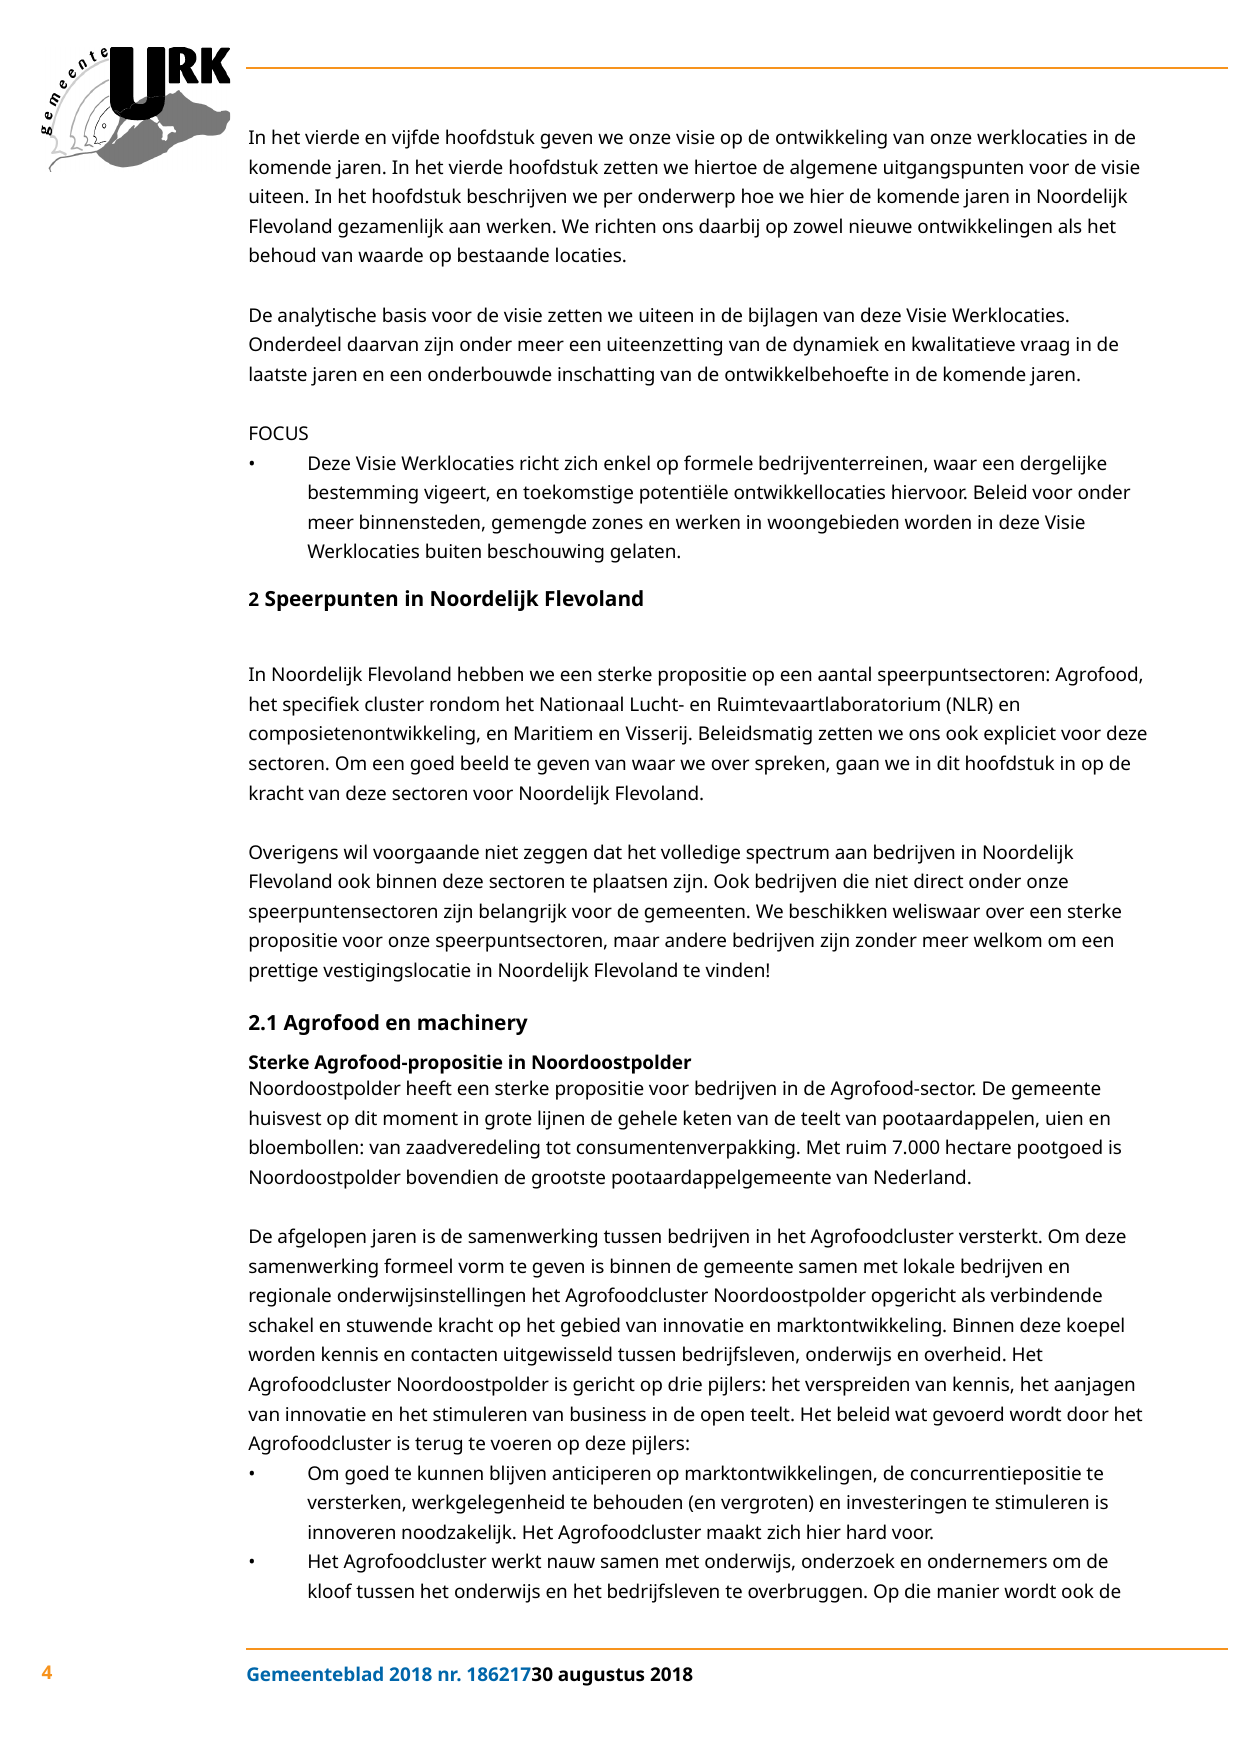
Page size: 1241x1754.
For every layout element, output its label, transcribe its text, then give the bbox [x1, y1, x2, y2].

list Het Agrofoodcluster werkt nauw samen met onderwijs, onderzoek en ondernemers om de kloof tussen het onderwijs en het bedrijfsleven te overbruggen. Op die manier wordt ook de [248, 1549, 1152, 1604]
list Om goed te kunnen blijven anticiperen op marktontwikkelingen, de concurrentiepositie te versterken, werkgelegenheid te behouden (en vergroten) en investeringen te stimuleren is innoveren noodzakelijk. Het Agrofoodcluster maakt zich hier hard voor. [248, 1460, 1152, 1545]
table_header FOCUS Deze Visie Werklocaties richt zich enkel op formele bedrijventerreinen, waar een dergelijke bestemming vigeert, en toekomstige potentiële ontwikkellocaties hiervoor. Beleid voor onder meer binnensteden, gemengde zones en werken in woongebieden worden in deze Visie Werklocaties buiten beschouwing gelaten. [248, 420, 1152, 564]
text 2.1 Agrofood en machinery [248, 1008, 1152, 1036]
text Sterke Agrofood-propositie in Noordoostpolder [248, 1049, 1152, 1075]
text Noordoostpolder heeft een sterke propositie voor bedrijven in de Agrofood-sector. De gemeente huisvest op dit moment in grote lijnen de gehele keten van de teelt van pootaardappelen, uien en bloembollen: van zaadveredeling tot consumentenverpakking. Met ruim 7.000 hectare pootgoed is Noordoostpolder bovendien de grootste pootaardappelgemeente van Nederland. [248, 1075, 1152, 1190]
text De afgelopen jaren is de samenwerking tussen bedrijven in het Agrofoodcluster versterkt. Om deze samenwerking formeel vorm te geven is binnen de gemeente samen met lokale bedrijven en regionale onderwijsinstellingen het Agrofoodcluster Noordoostpolder opgericht als verbindende schakel en stuwende kracht op het gebied van innovatie en marktontwikkeling. Binnen deze koepel worden kennis en contacten uitgewisseld tussen bedrijfsleven, onderwijs en overheid. Het Agrofoodcluster Noordoostpolder is gericht op drie pijlers: het verspreiden van kennis, het aanjagen van innovatie en het stimuleren van business in de open teelt. Het beleid wat gevoerd wordt door het Agrofoodcluster is terug te voeren op deze pijlers: [248, 1223, 1152, 1456]
text De analytische basis voor de visie zetten we uiteen in de bijlagen van deze Visie Werklocaties. Onderdeel daarvan zijn onder meer een uiteenzetting van de dynamiek en kwalitatieve vraag in de laatste jaren en een onderbouwde inschatting van de ontwikkelbehoefte in de komende jaren. [248, 302, 1152, 387]
text In het vierde en vijfde hoofdstuk geven we onze visie op de ontwikkeling van onze werklocaties in de komende jaren. In het vierde hoofdstuk zetten we hiertoe de algemene uitgangspunten voor de visie uiteen. In het hoofdstuk beschrijven we per onderwerp hoe we hier de komende jaren in Noordelijk Flevoland gezamenlijk aan werken. We richten ons daarbij op zowel nieuwe ontwikkelingen als het behoud van waarde op bestaande locaties. [248, 124, 1152, 268]
text 2 Speerpunten in Noordelijk Flevoland [248, 584, 1152, 612]
text In Noordelijk Flevoland hebben we een sterke propositie op een aantal speerpuntsectoren: Agrofood, het specifiek cluster rondom het Nationaal Lucht- en Ruimtevaartlaboratorium (NLR) en composietenontwikkeling, en Maritiem en Visserij. Beleidsmatig zetten we ons ook expliciet voor deze sectoren. Om een goed beeld te geven van waar we over spreken, gaan we in dit hoofdstuk in op de kracht van deze sectoren voor Noordelijk Flevoland. [248, 661, 1152, 805]
text Overigens wil voorgaande niet zeggen dat het volledige spectrum aan bedrijven in Noordelijk Flevoland ook binnen deze sectoren te plaatsen zijn. Ook bedrijven die niet direct onder onze speerpuntensectoren zijn belangrijk voor de gemeenten. We beschikken weliswaar over een sterke propositie voor onze speerpuntsectoren, maar andere bedrijven zijn zonder meer welkom om een prettige vestigingslocatie in Noordelijk Flevoland te vinden! [248, 839, 1152, 983]
picture [41, 47, 231, 172]
